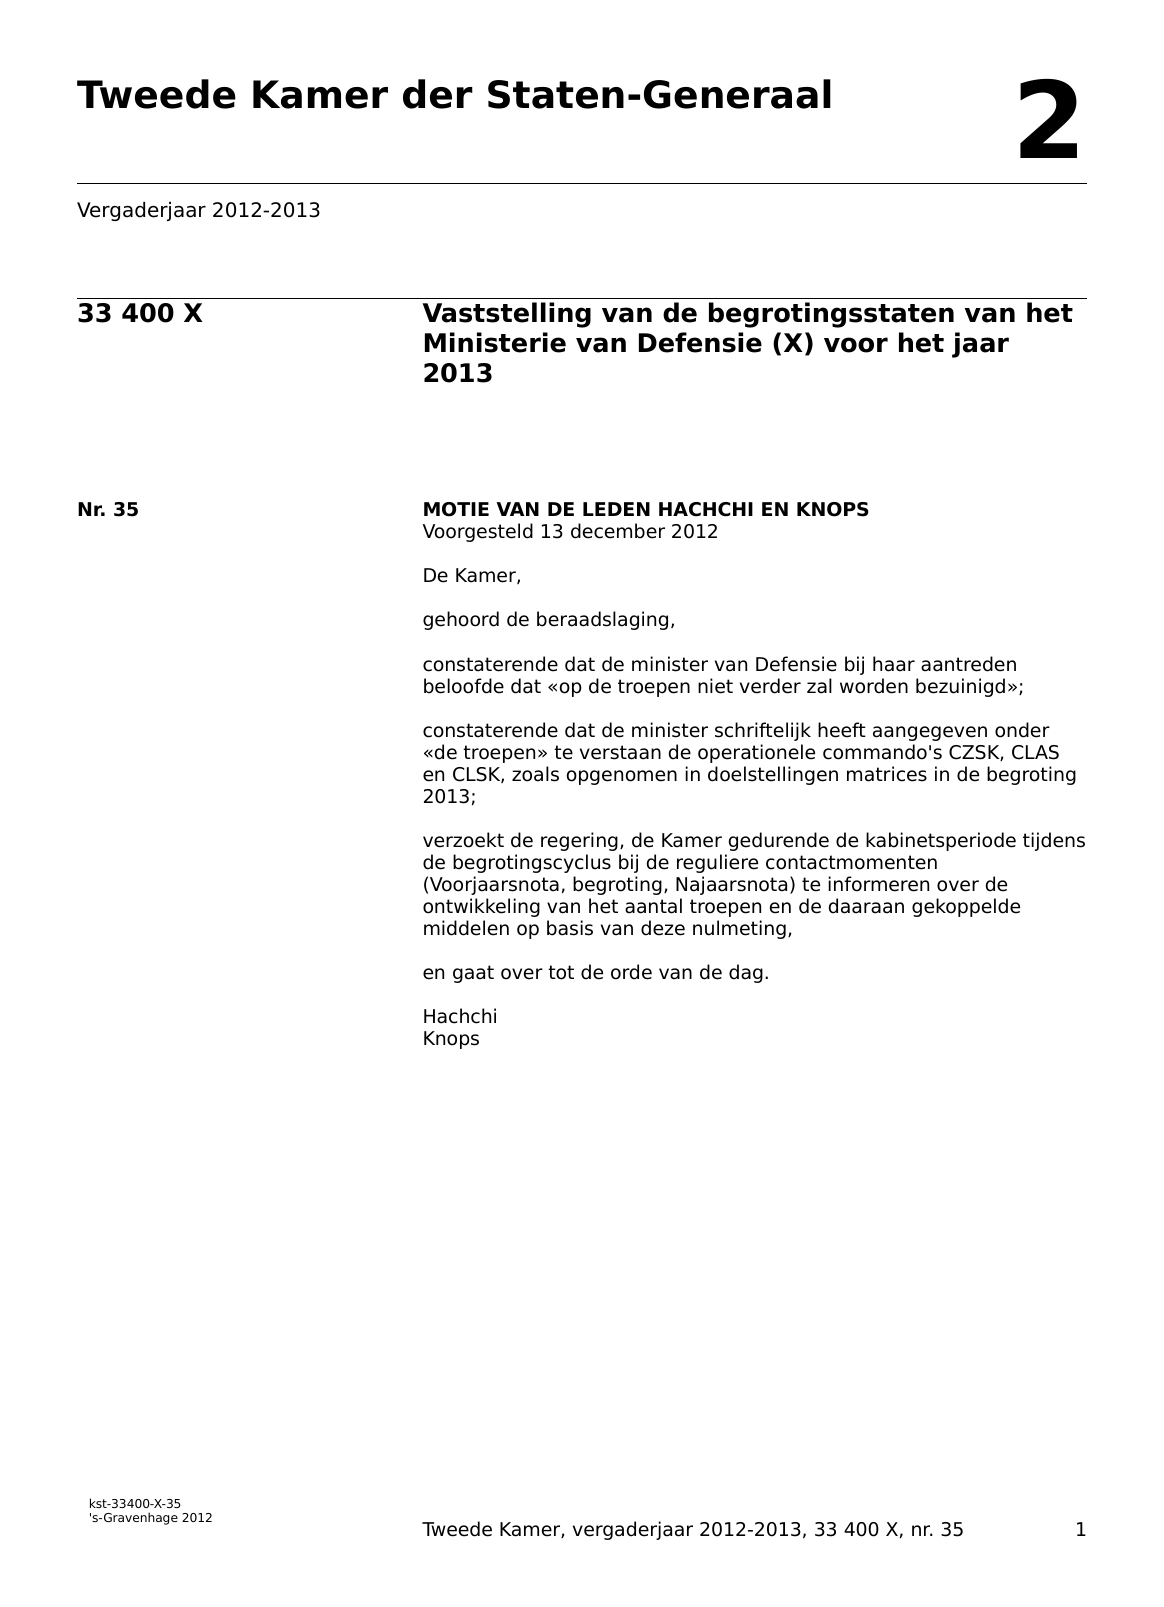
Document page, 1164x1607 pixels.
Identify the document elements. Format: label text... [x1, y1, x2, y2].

text kst-33400-X-35 [88, 1497, 323, 1511]
subtitle Nr. 35 MOTIE VAN DE LEDEN HACHCHI EN KNOPS [77, 499, 1087, 521]
text 's-Gravenhage 2012 [88, 1511, 323, 1525]
text constaterende dat de minister schriftelijk heeft aangegeven onder «de troepen» te verstaan de operationele commando's CZSK, CLAS en CLSK, zoals opgenomen in doelstellingen matrices in de begroting 2013; [422, 720, 1087, 808]
text Hachchi [422, 1006, 1087, 1028]
table_header Tweede Kamer der Staten-Generaal [77, 59, 886, 183]
table_cell Vergaderjaar 2012-2013 [77, 184, 1087, 298]
text Knops [422, 1028, 1087, 1050]
text verzoekt de regering, de Kamer gedurende de kabinetsperiode tijdens de begrotingscyclus bij de reguliere contactmomenten (Voorjaarsnota, begroting, Najaarsnota) te informeren over de ontwikkeling van het aantal troepen en de daaraan gekoppelde middelen op basis van deze nulmeting, [422, 830, 1087, 940]
text gehoord de beraadslaging, [422, 609, 1087, 631]
text Voorgesteld 13 december 2012 [422, 521, 1087, 543]
text De Kamer, [422, 565, 1087, 587]
subtitle 33 400 X Vaststelling van de begrotingsstaten van het Ministerie van Defensie (X) voor het jaar 2013 [77, 299, 1087, 388]
text en gaat over tot de orde van de dag. [422, 962, 1087, 984]
text constaterende dat de minister van Defensie bij haar aantreden beloofde dat «op de troepen niet verder zal worden bezuinigd»; [422, 653, 1087, 697]
table_header 2 [886, 59, 1087, 183]
